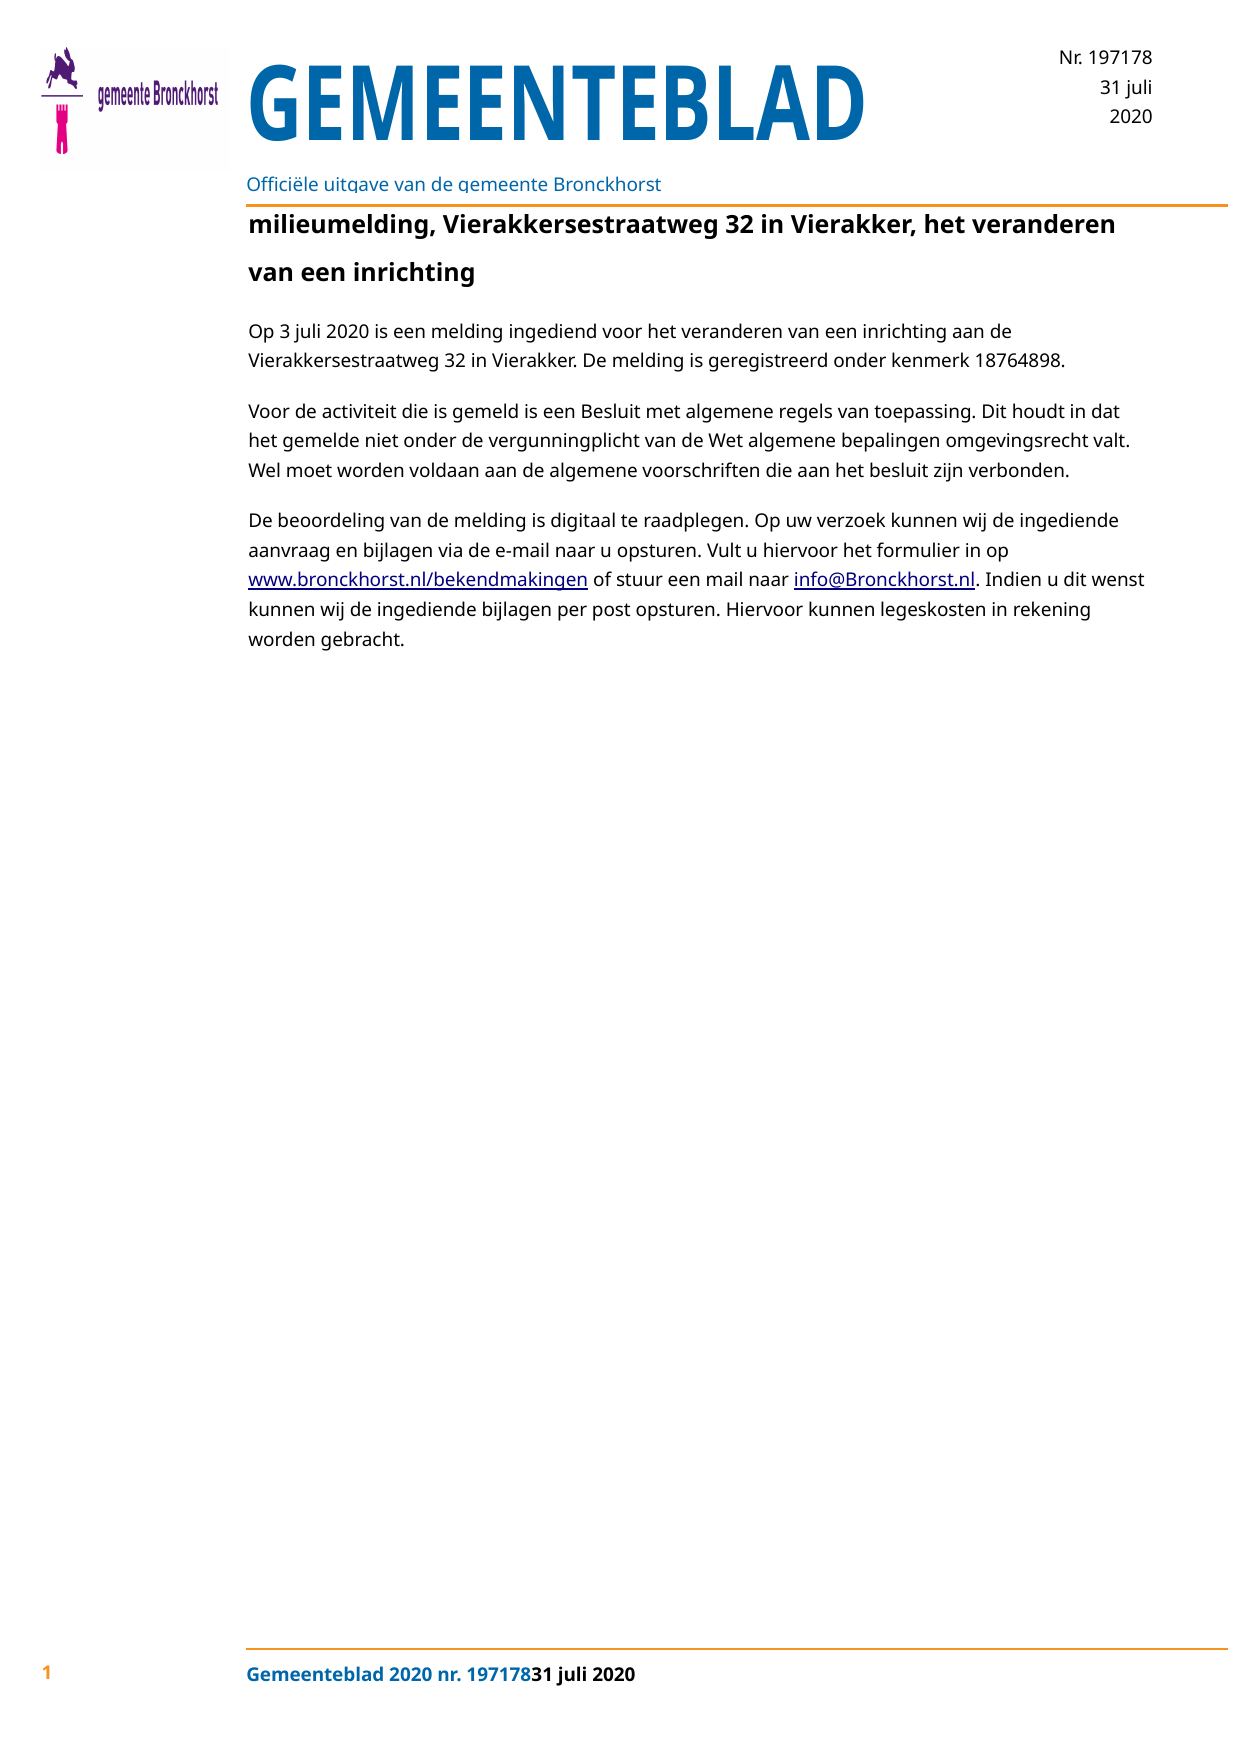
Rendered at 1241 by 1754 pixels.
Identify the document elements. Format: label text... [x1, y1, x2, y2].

text milieumelding, Vierakkersestraatweg 32 in Vierakker, het veranderen van een inrichting [248, 207, 1152, 288]
text Voor de activiteit die is gemeld is een Besluit met algemene regels van toepassing. Dit houdt in dat het gemelde niet onder de vergunningplicht van de Wet algemene bepalingen omgevingsrecht valt. Wel moet worden voldaan aan de algemene voorschriften die aan het besluit zijn verbonden. [248, 398, 1152, 483]
picture [41, 47, 231, 172]
text De beoordeling van de melding is digitaal te raadplegen. Op uw verzoek kunnen wij de ingediende aanvraag en bijlagen via de e-mail naar u opsturen. Vult u hiervoor het formulier in op www.bronckhorst.nl/bekendmakingen of stuur een mail naar info@Bronckhorst.nl. Indien u dit wenst kunnen wij de ingediende bijlagen per post opsturen. Hiervoor kunnen legeskosten in rekening worden gebracht. [248, 507, 1152, 652]
text Op 3 juli 2020 is een melding ingediend voor het veranderen van een inrichting aan de Vierakkersestraatweg 32 in Vierakker. De melding is geregistreerd onder kenmerk 18764898. [248, 318, 1152, 373]
